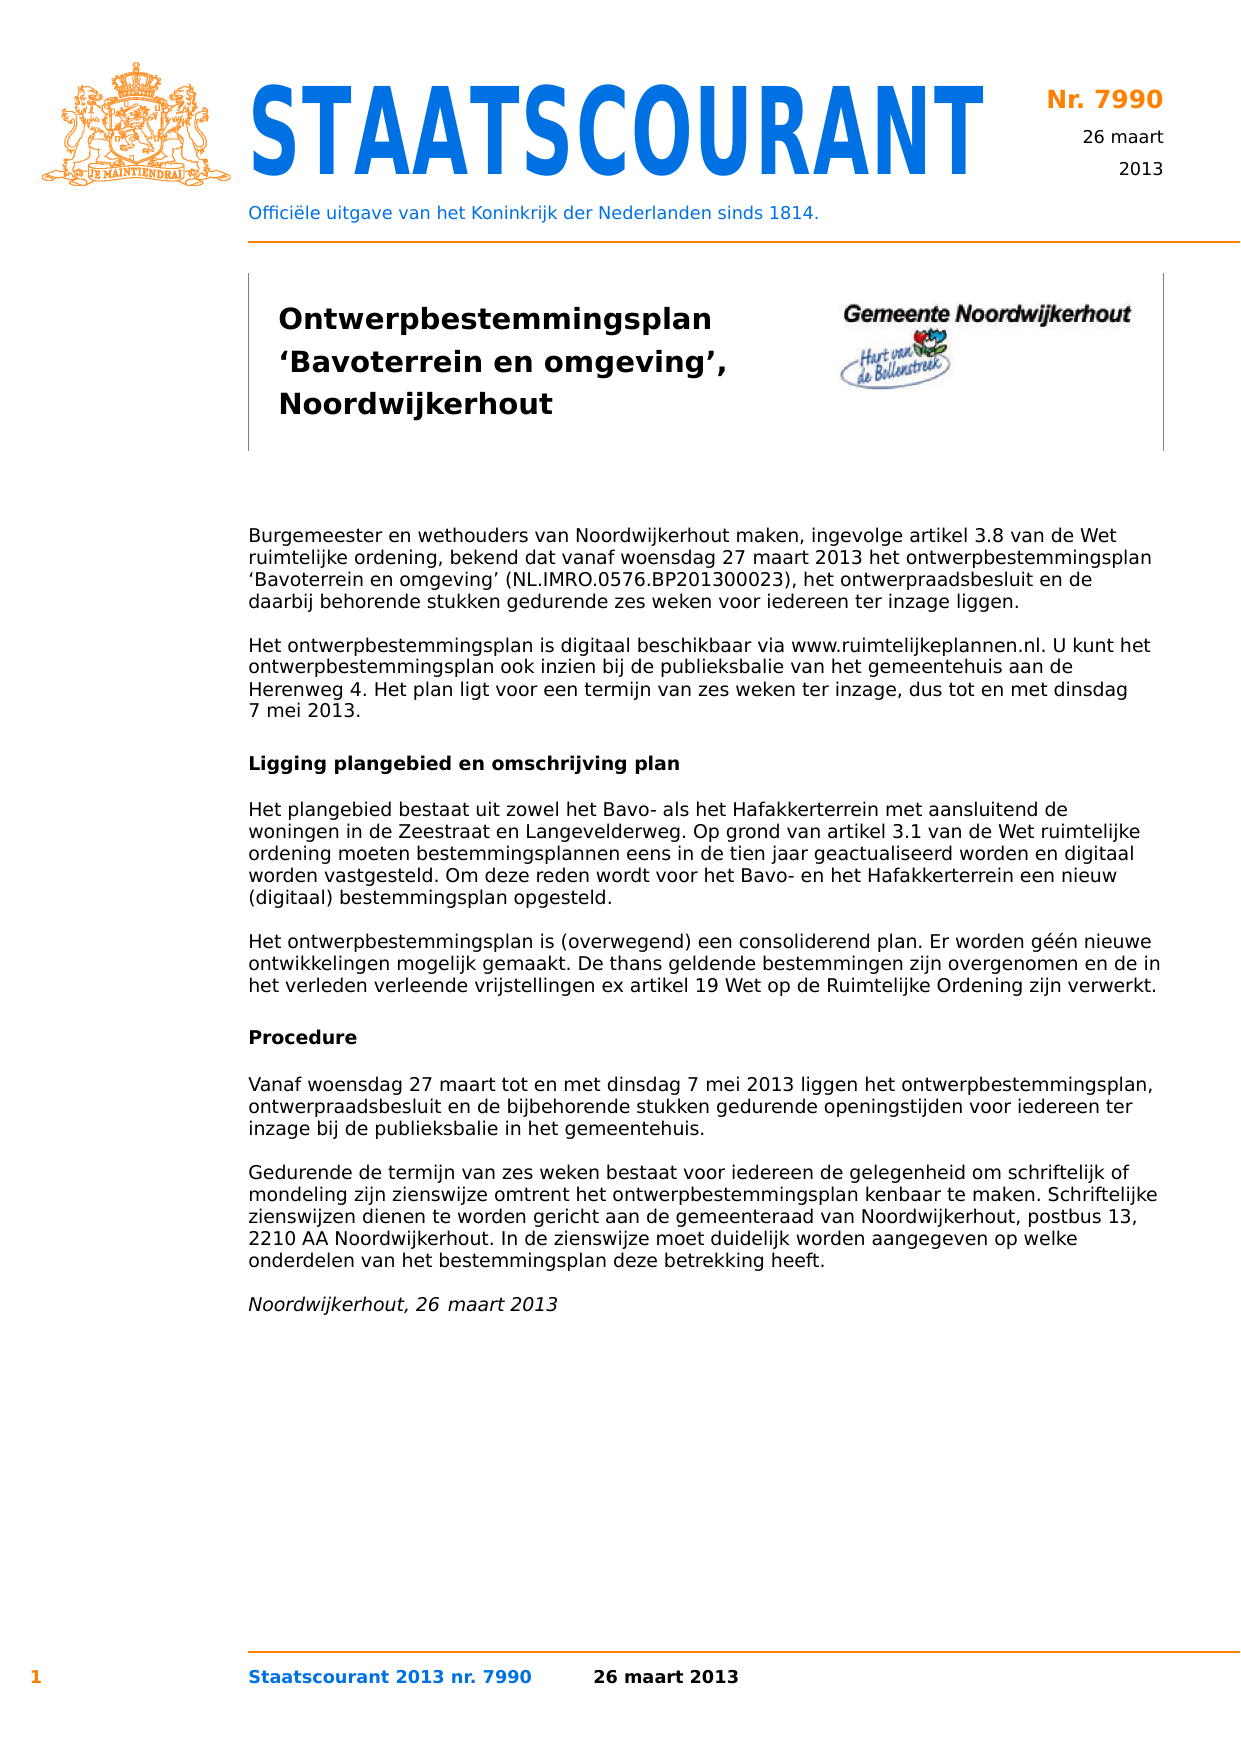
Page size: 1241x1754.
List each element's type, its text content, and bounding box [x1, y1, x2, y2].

text Het ontwerpbestemmingsplan is (overwegend) een consoliderend plan. Er worden géén nieuwe ontwikkelingen mogelijk gemaakt. De thans geldende bestemmingen zijn overgenomen en de in het verleden verleende vrijstellingen ex artikel 19 Wet op de Ruimtelijke Ordening zijn verwerkt. [248, 931, 1163, 997]
table_cell 26 maart [998, 121, 1240, 153]
text Het ontwerpbestemmingsplan is digitaal beschikbaar via www.ruimtelijkeplannen.nl. U kunt het ontwerpbestemmingsplan ook inzien bij de publieksbalie van het gemeentehuis aan de Herenweg 4. Het plan ligt voor een termijn van zes weken ter inzage, dus tot en met dinsdag 7 mei 2013. [248, 634, 1163, 722]
table_cell 2013 [998, 153, 1240, 203]
text Noordwijkerhout, 26 maart 2013 [248, 1294, 1163, 1316]
text Gedurende de termijn van zes weken bestaat voor iedereen de gelegenheid om schriftelijk of mondeling zijn zienswijze omtrent het ontwerpbestemmingsplan kenbaar te maken. Schriftelijke zienswijzen dienen te worden gericht aan de gemeenteraad van Noordwijkerhout, postbus 13, 2210 AA Noordwijkerhout. In de zienswijze moet duidelijk worden aangegeven op welke onderdelen van het bestemmingsplan deze betrekking heeft. [248, 1162, 1163, 1272]
picture [41, 62, 231, 186]
table_header [25, 62, 248, 241]
table_cell Officiële uitgave van het Koninkrijk der Nederlanden sinds 1814. [248, 203, 1240, 241]
subtitle Procedure [248, 1027, 1163, 1049]
text Vanaf woensdag 27 maart tot en met dinsdag 7 mei 2013 liggen het ontwerpbestemmingsplan, ontwerpraadsbesluit en de bijbehorende stukken gedurende openingstijden voor iedereen ter inzage bij de publieksbalie in het gemeentehuis. [248, 1074, 1163, 1140]
subtitle Ontwerpbestemmingsplan ‘Bavoterrein en omgeving’, Noordwijkerhout [249, 273, 1163, 451]
table_header Nr. 7990 [998, 62, 1240, 121]
subtitle Ligging plangebied en omschrijving plan [248, 752, 1163, 774]
picture [838, 302, 1134, 391]
table_header STAATSCOURANT [248, 62, 998, 203]
text Burgemeester en wethouders van Noordwijkerhout maken, ingevolge artikel 3.8 van de Wet ruimtelijke ordening, bekend dat vanaf woensdag 27 maart 2013 het ontwerpbestemmingsplan ‘Bavoterrein en omgeving’ (NL.IMRO.0576.BP201300023), het ontwerpraadsbesluit en de daarbij behorende stukken gedurende zes weken voor iedereen ter inzage liggen. [248, 525, 1163, 613]
text Het plangebied bestaat uit zowel het Bavo- als het Hafakkerterrein met aansluitend de woningen in de Zeestraat en Langevelderweg. Op grond van artikel 3.1 van de Wet ruimtelijke ordening moeten bestemmingsplannen eens in de tien jaar geactualiseerd worden en digitaal worden vastgesteld. Om deze reden wordt voor het Bavo- en het Hafakkerterrein een nieuw (digitaal) bestemmingsplan opgesteld. [248, 799, 1163, 909]
